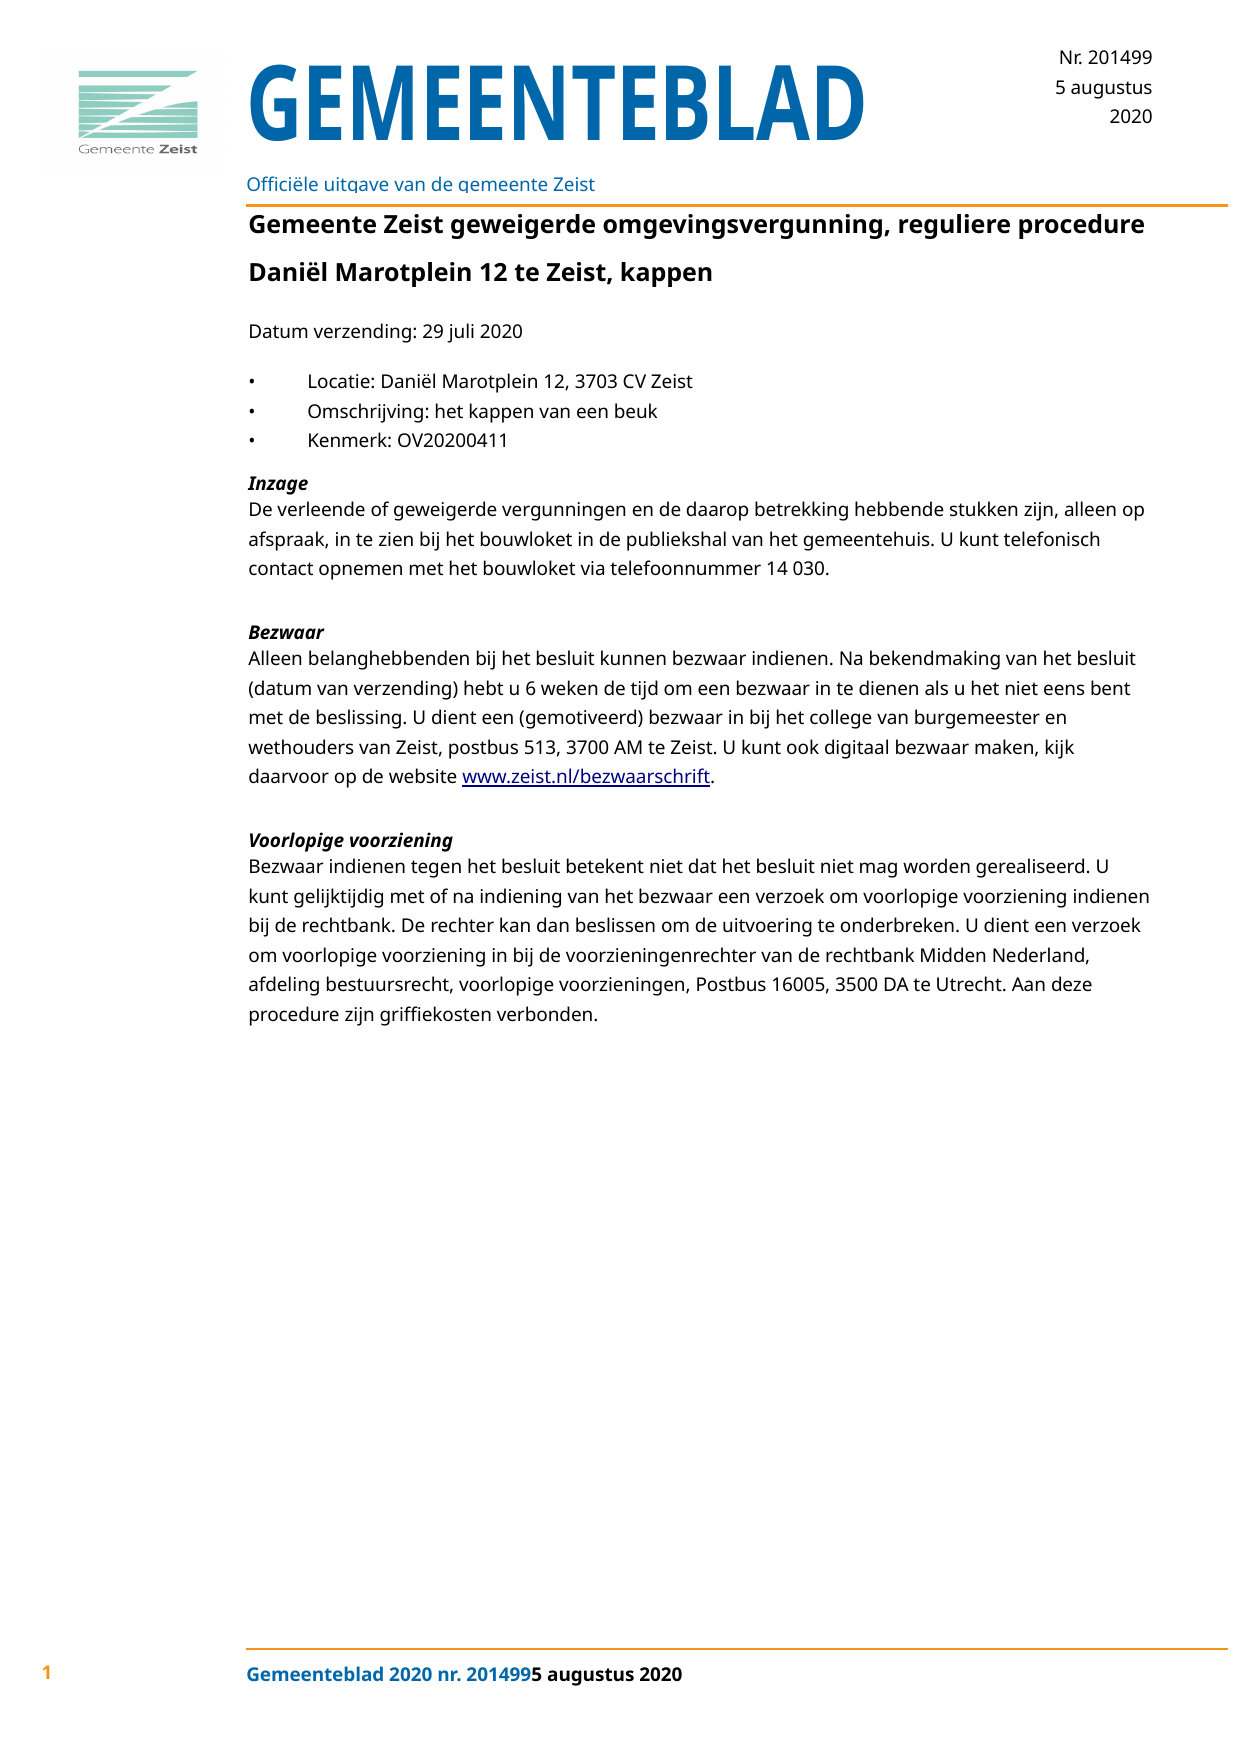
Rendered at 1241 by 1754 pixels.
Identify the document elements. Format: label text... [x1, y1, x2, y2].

text Bezwaar indienen tegen het besluit betekent niet dat het besluit niet mag worden gerealiseerd. U kunt gelijktijdig met of na indiening van het bezwaar een verzoek om voorlopige voorziening indienen bij de rechtbank. De rechter kan dan beslissen om de uitvoering te onderbreken. U dient een verzoek om voorlopige voorziening in bij de voorzieningenrechter van de rechtbank Midden Nederland, afdeling bestuursrecht, voorlopige voorzieningen, Postbus 16005, 3500 DA te Utrecht. Aan deze procedure zijn griffiekosten verbonden. [248, 853, 1152, 1027]
text Alleen belanghebbenden bij het besluit kunnen bezwaar indienen. Na bekendmaking van het besluit (datum van verzending) hebt u 6 weken de tijd om een bezwaar in te dienen als u het niet eens bent met de beslissing. U dient een (gemotiveerd) bezwaar in bij het college van burgemeester en wethouders van Zeist, postbus 513, 3700 AM te Zeist. U kunt ook digitaal bezwaar maken, kijk daarvoor op de website www.zeist.nl/bezwaarschrift. [248, 645, 1152, 789]
text Voorlopige voorziening [248, 827, 1152, 853]
list Omschrijving: het kappen van een beuk [248, 398, 1152, 424]
list Kenmerk: OV20200411 [248, 427, 1152, 453]
text Inzage [248, 471, 1152, 496]
picture [41, 47, 231, 172]
text Bezwaar [248, 619, 1152, 645]
text De verleende of geweigerde vergunningen en de daarop betrekking hebbende stukken zijn, alleen op afspraak, in te zien bij het bouwloket in de publiekshal van het gemeentehuis. U kunt telefonisch contact opnemen met het bouwloket via telefoonnummer 14 030. [248, 496, 1152, 581]
text Gemeente Zeist geweigerde omgevingsvergunning, reguliere procedure Daniël Marotplein 12 te Zeist, kappen [248, 207, 1152, 288]
list Locatie: Daniël Marotplein 12, 3703 CV Zeist [248, 368, 1152, 394]
text Datum verzending: 29 juli 2020 [248, 318, 1152, 344]
